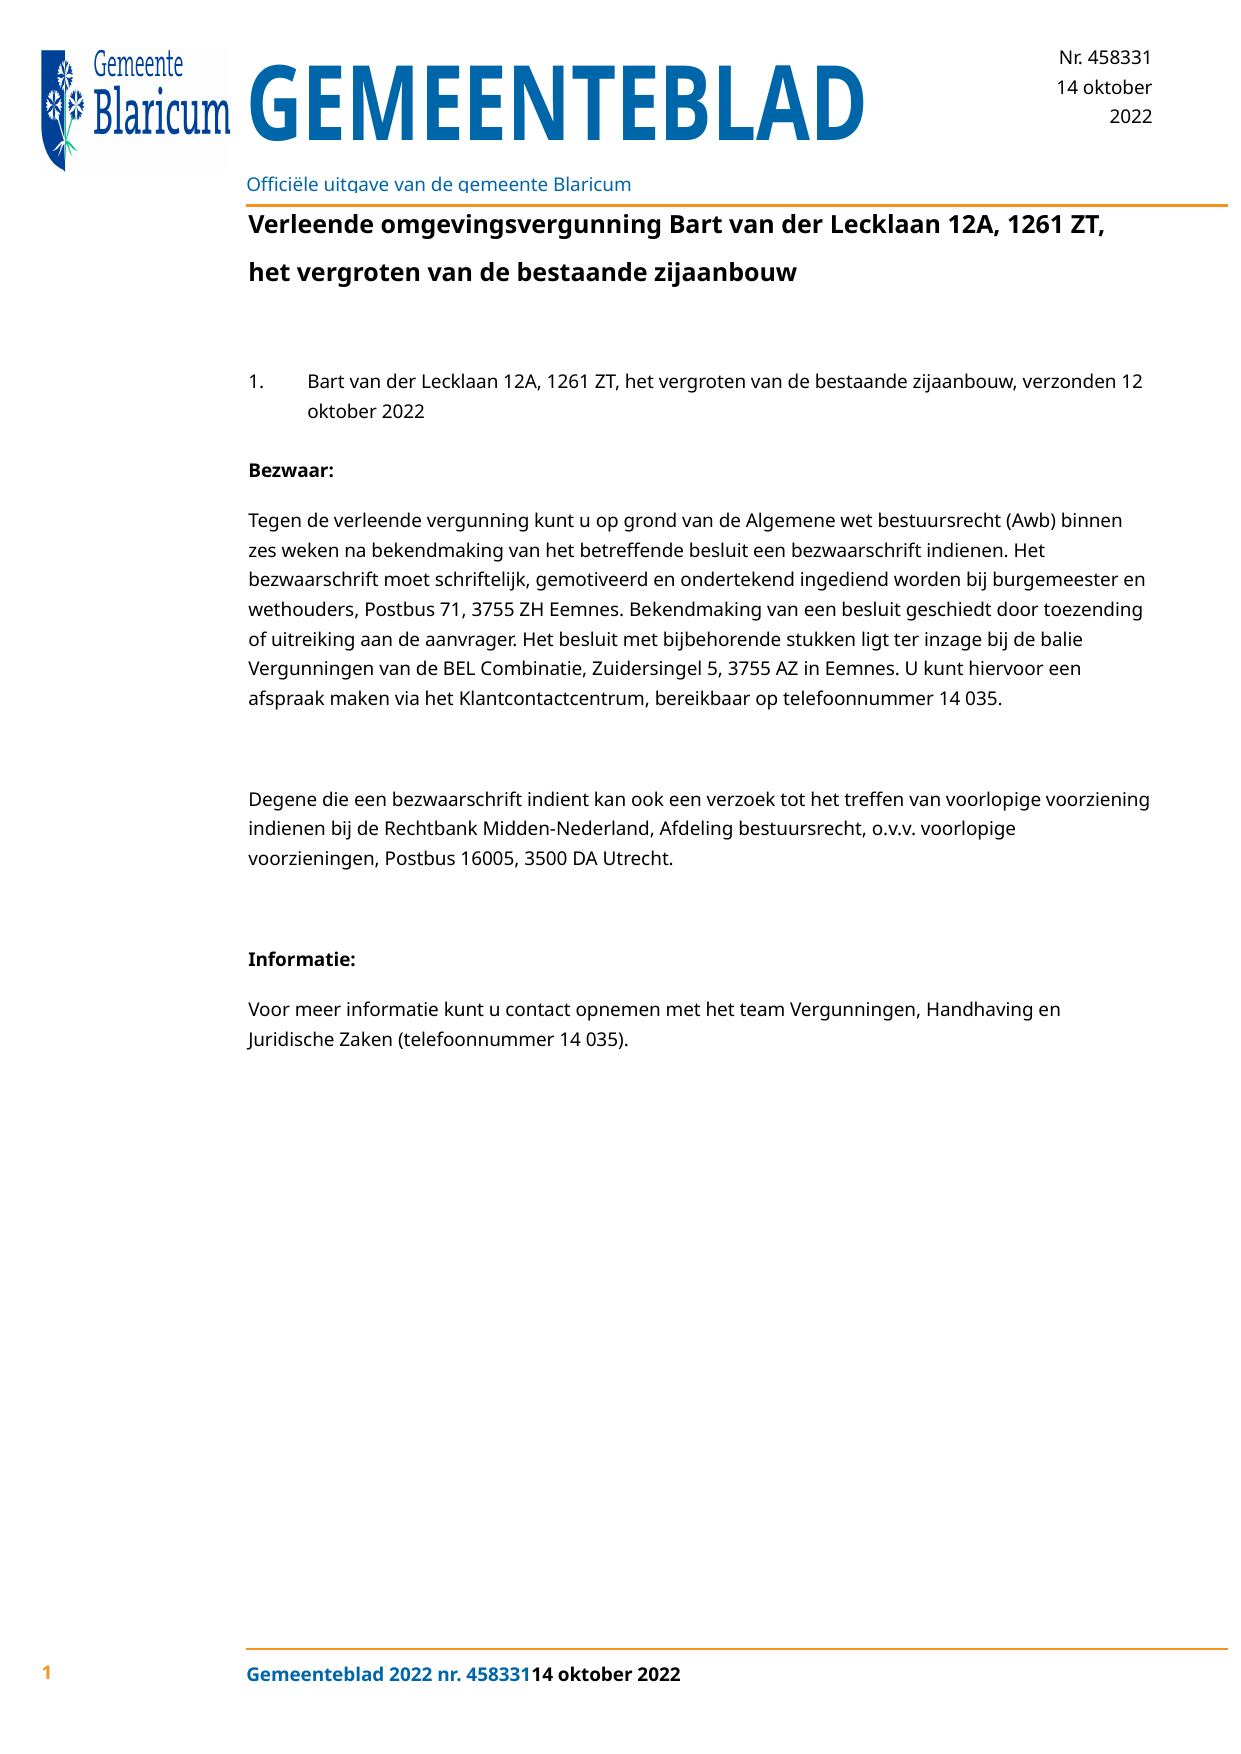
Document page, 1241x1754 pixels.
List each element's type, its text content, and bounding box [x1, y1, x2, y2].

text Verleende omgevingsvergunning Bart van der Lecklaan 12A, 1261 ZT, het vergroten van de bestaande zijaanbouw [248, 207, 1152, 288]
text Bezwaar: [248, 457, 1152, 483]
text Voor meer informatie kunt u contact opnemen met het team Vergunningen, Handhaving en Juridische Zaken (telefoonnummer 14 035). [248, 996, 1152, 1052]
text Informatie: [248, 946, 1152, 972]
text Tegen de verleende vergunning kunt u op grond van de Algemene wet bestuursrecht (Awb) binnen zes weken na bekendmaking van het betreffende besluit een bezwaarschrift indienen. Het bezwaarschrift moet schriftelijk, gemotiveerd en ondertekend ingediend worden bij burgemeester en wethouders, Postbus 71, 3755 ZH Eemnes. Bekendmaking van een besluit geschiedt door toezending of uitreiking aan de aanvrager. Het besluit met bijbehorende stukken ligt ter inzage bij de balie Vergunningen van de BEL Combinatie, Zuidersingel 5, 3755 AZ in Eemnes. U kunt hiervoor een afspraak maken via het Klantcontactcentrum, bereikbaar op telefoonnummer 14 035. [248, 507, 1152, 711]
picture [41, 47, 231, 172]
list Bart van der Lecklaan 12A, 1261 ZT, het vergroten van de bestaande zijaanbouw, verzonden 12 oktober 2022 [248, 368, 1152, 424]
text Degene die een bezwaarschrift indient kan ook een verzoek tot het treffen van voorlopige voorziening indienen bij de Rechtbank Midden-Nederland, Afdeling bestuursrecht, o.v.v. voorlopige voorzieningen, Postbus 16005, 3500 DA Utrecht. [248, 786, 1152, 871]
